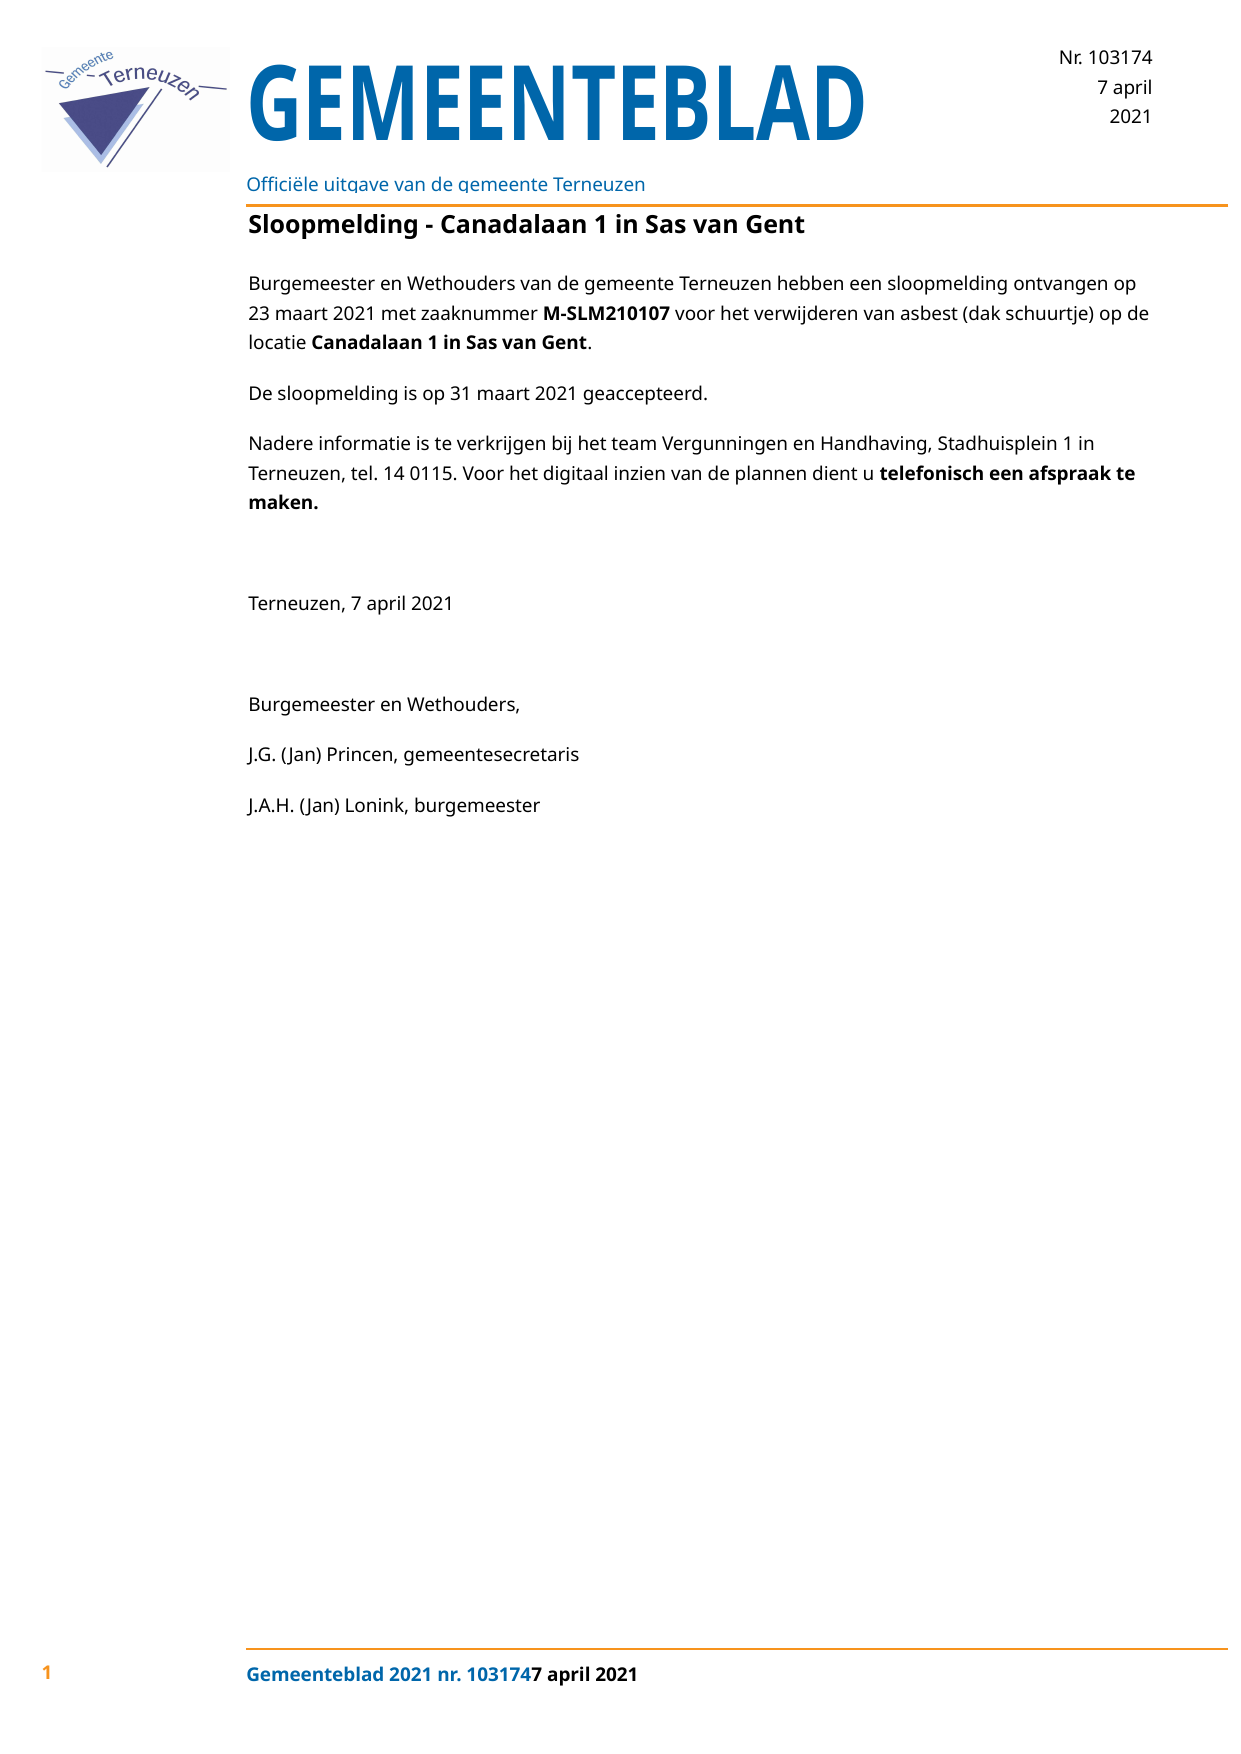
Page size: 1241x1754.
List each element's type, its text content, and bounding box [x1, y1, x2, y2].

text Sloopmelding - Canadalaan 1 in Sas van Gent [248, 207, 1152, 241]
text De sloopmelding is op 31 maart 2021 geaccepteerd. [248, 380, 1152, 406]
text J.A.H. (Jan) Lonink, burgemeester [248, 792, 1152, 818]
picture [41, 47, 231, 172]
text Terneuzen, 7 april 2021 [248, 590, 1152, 616]
text Burgemeester en Wethouders, [248, 691, 1152, 717]
text J.G. (Jan) Princen, gemeentesecretaris [248, 742, 1152, 767]
text Burgemeester en Wethouders van de gemeente Terneuzen hebben een sloopmelding ontvangen op 23 maart 2021 met zaaknummer M-SLM210107 voor het verwijderen van asbest (dak schuurtje) op de locatie Canadalaan 1 in Sas van Gent. [248, 270, 1152, 355]
text Nadere informatie is te verkrijgen bij het team Vergunningen en Handhaving, Stadhuisplein 1 in Terneuzen, tel. 14 0115. Voor het digitaal inzien van de plannen dient u telefonisch een afspraak te maken. [248, 430, 1152, 515]
